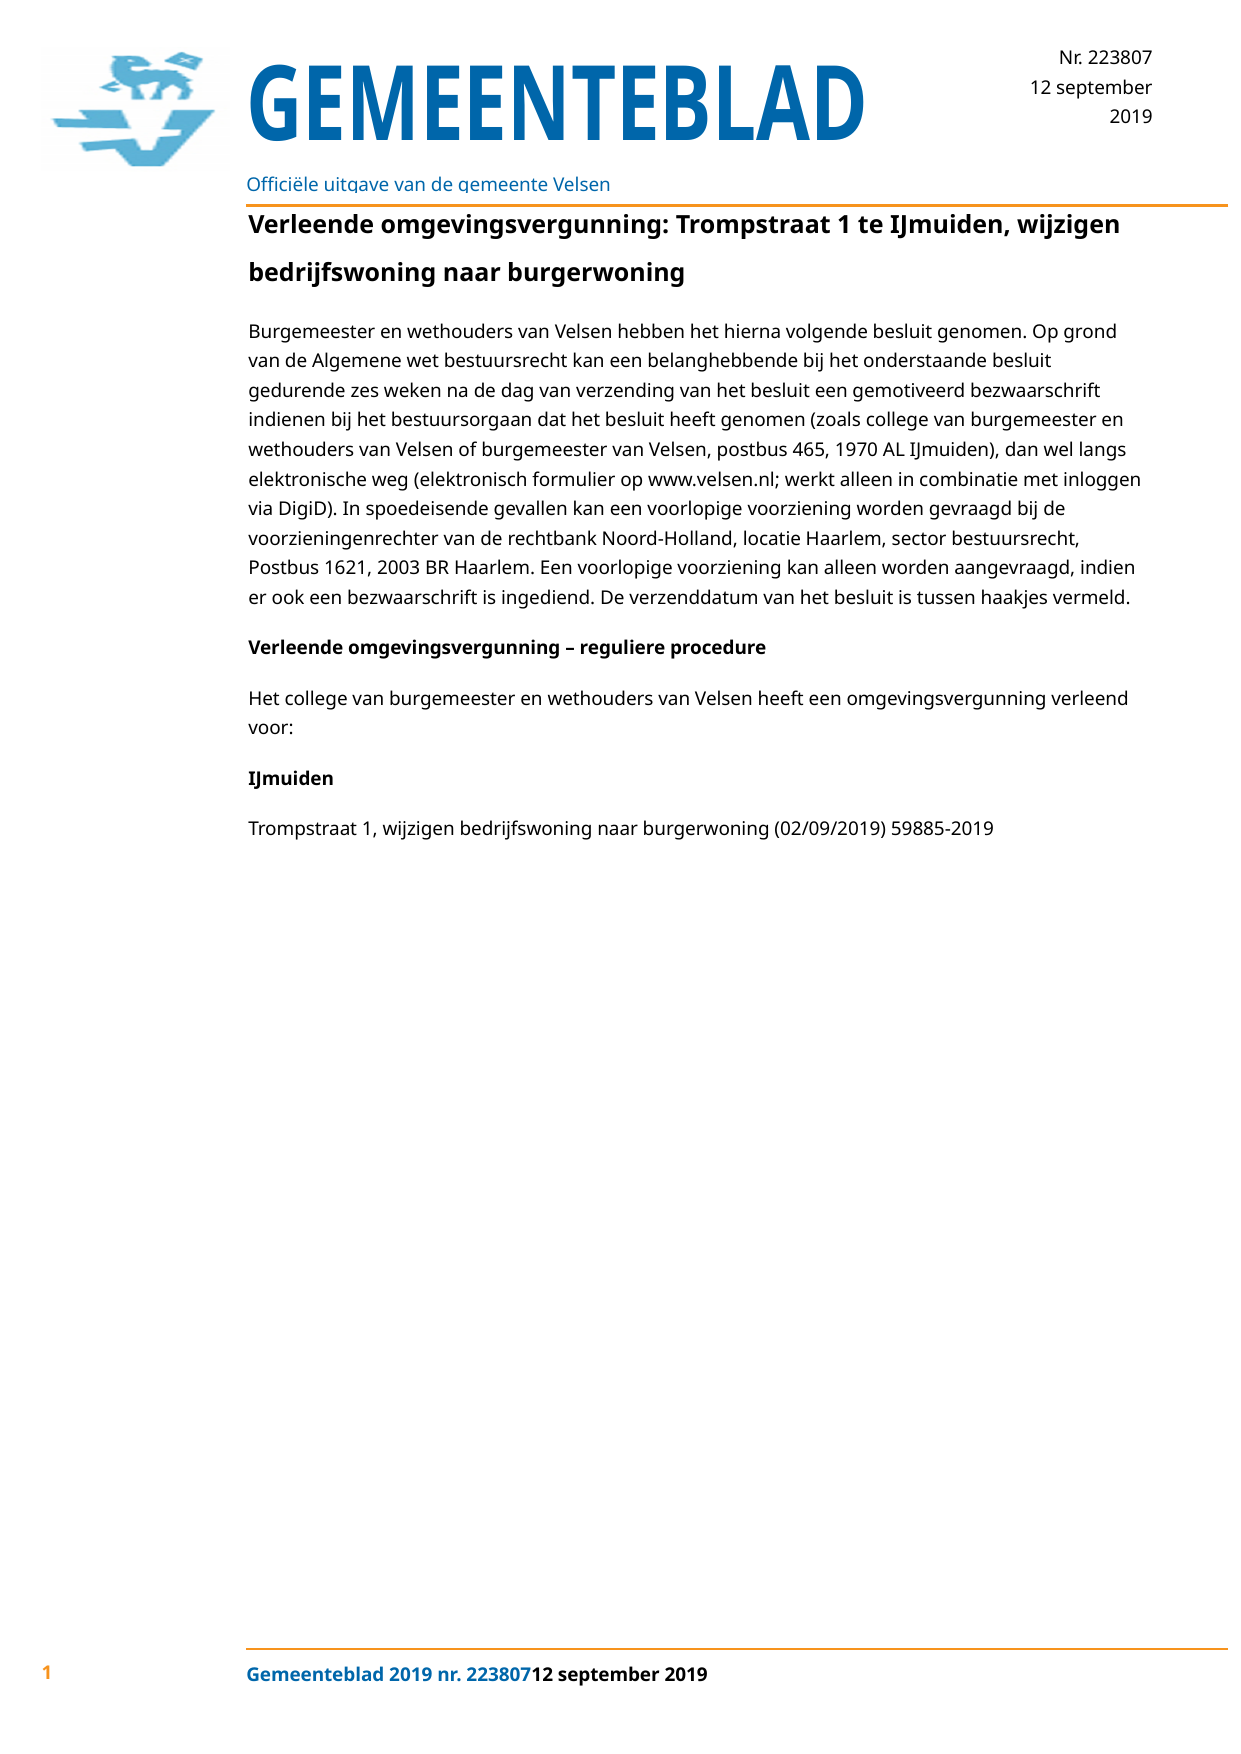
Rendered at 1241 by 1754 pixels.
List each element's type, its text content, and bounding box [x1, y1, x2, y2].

text Het college van burgemeester en wethouders van Velsen heeft een omgevingsvergunning verleend voor: [248, 685, 1152, 740]
text IJmuiden [248, 765, 1152, 791]
text Trompstraat 1, wijzigen bedrijfswoning naar burgerwoning (02/09/2019) 59885-2019 [248, 815, 1152, 841]
picture [41, 47, 231, 172]
text Verleende omgevingsvergunning: Trompstraat 1 te IJmuiden, wijzigen bedrijfswoning naar burgerwoning [248, 207, 1152, 288]
text Verleende omgevingsvergunning – reguliere procedure [248, 634, 1152, 660]
text Burgemeester en wethouders van Velsen hebben het hierna volgende besluit genomen. Op grond van de Algemene wet bestuursrecht kan een belanghebbende bij het onderstaande besluit gedurende zes weken na de dag van verzending van het besluit een gemotiveerd bezwaarschrift indienen bij het bestuursorgaan dat het besluit heeft genomen (zoals college van burgemeester en wethouders van Velsen of burgemeester van Velsen, postbus 465, 1970 AL IJmuiden), dan wel langs elektronische weg (elektronisch formulier op www.velsen.nl; werkt alleen in combinatie met inloggen via DigiD). In spoedeisende gevallen kan een voorlopige voorziening worden gevraagd bij de voorzieningenrechter van de rechtbank Noord-Holland, locatie Haarlem, sector bestuursrecht, Postbus 1621, 2003 BR Haarlem. Een voorlopige voorziening kan alleen worden aangevraagd, indien er ook een bezwaarschrift is ingediend. De verzenddatum van het besluit is tussen haakjes vermeld. [248, 318, 1152, 610]
